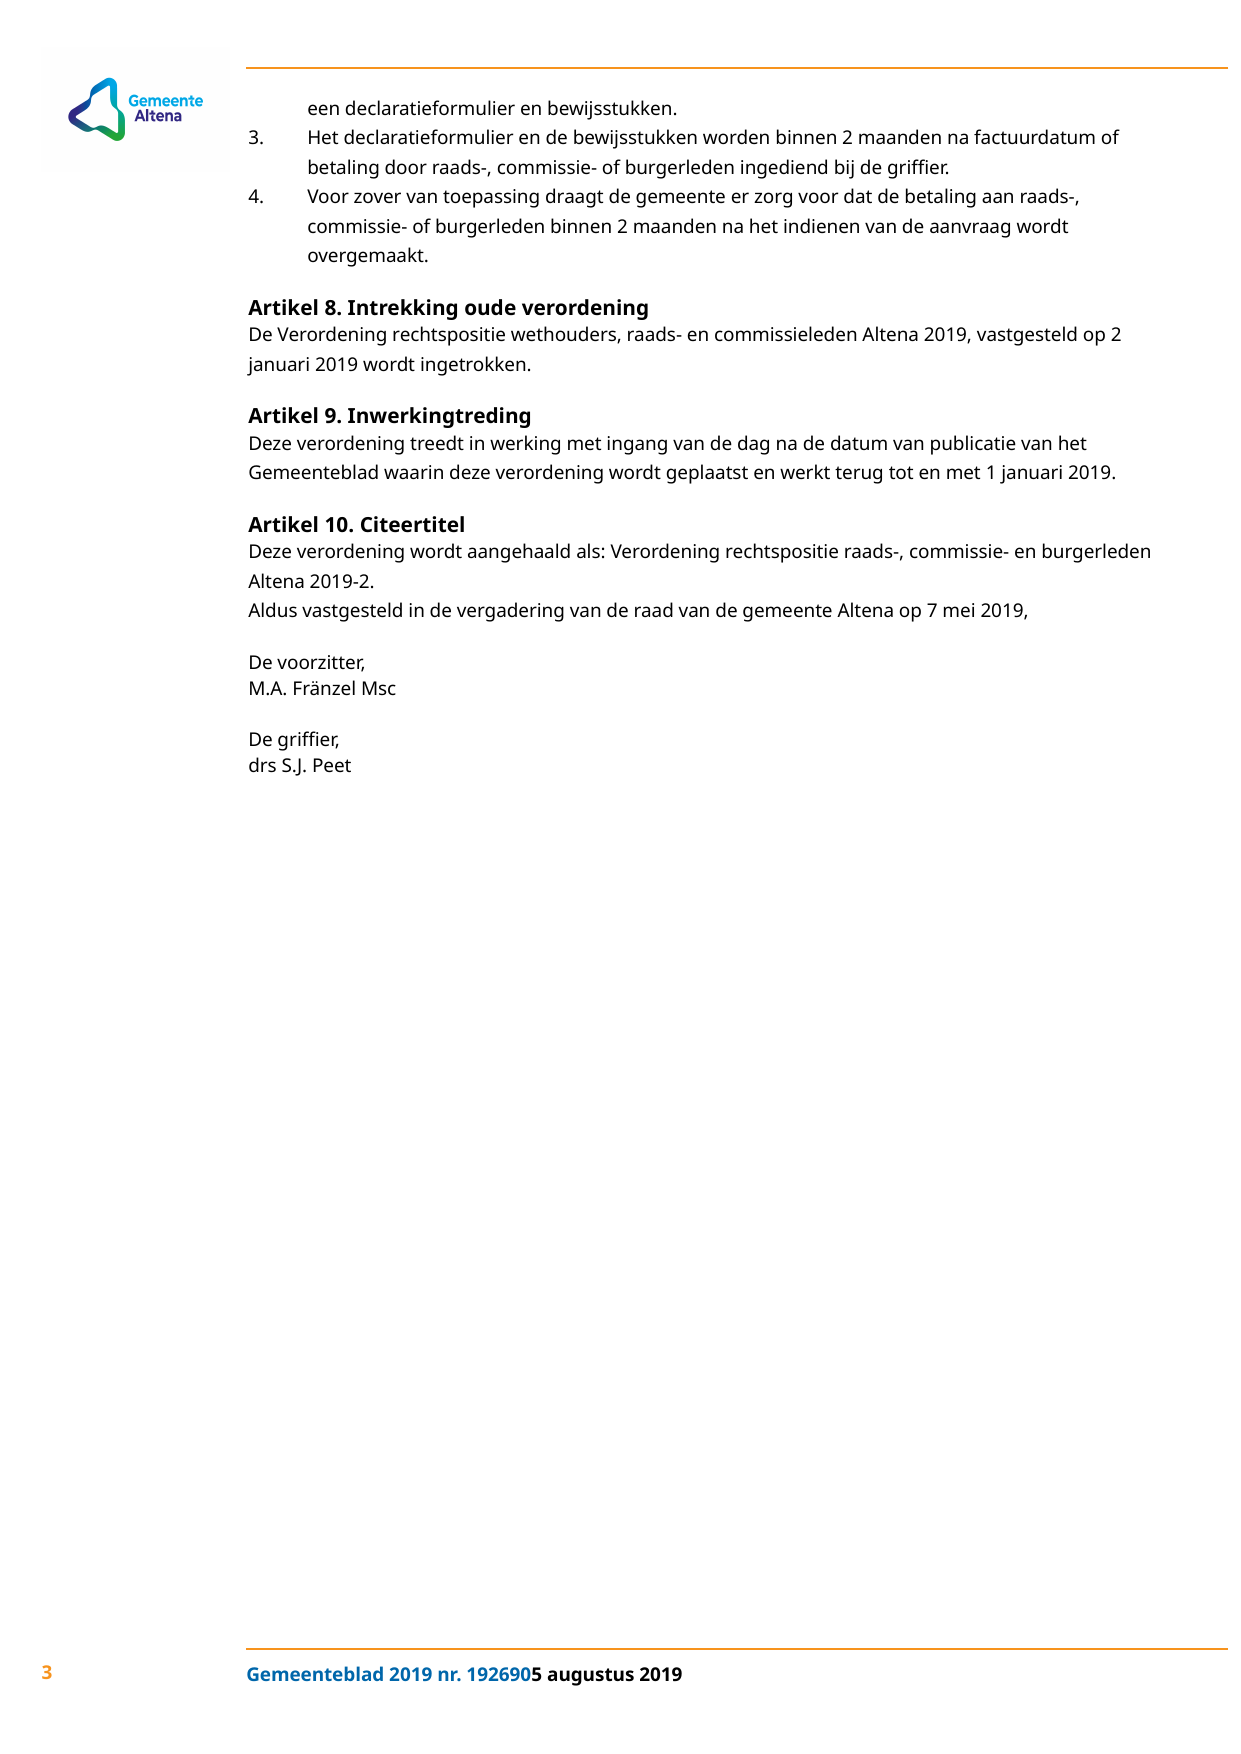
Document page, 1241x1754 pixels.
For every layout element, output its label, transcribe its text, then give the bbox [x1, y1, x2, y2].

text Deze verordening treedt in werking met ingang van de dag na de datum van publicatie van het Gemeenteblad waarin deze verordening wordt geplaatst en werkt terug tot en met 1 januari 2019. [248, 430, 1152, 485]
list Voor zover van toepassing draagt de gemeente er zorg voor dat de betaling aan raads-, commissie- of burgerleden binnen 2 maanden na het indienen van de aanvraag wordt overgemaakt. [248, 183, 1152, 268]
text Artikel 8. Intrekking oude verordening [248, 293, 1152, 322]
text Deze verordening wordt aangehaald als: Verordening rechtspositie raads-, commissie- en burgerleden Altena 2019-2. [248, 538, 1152, 594]
picture [41, 47, 231, 172]
text drs S.J. Peet [248, 752, 1152, 778]
text De voorzitter, [248, 649, 1152, 675]
list een declaratieformulier en bewijsstukken. [248, 95, 1152, 121]
text M.A. Fränzel Msc [248, 675, 1152, 701]
list Het declaratieformulier en de bewijsstukken worden binnen 2 maanden na factuurdatum of betaling door raads-, commissie- of burgerleden ingediend bij de griffier. [248, 124, 1152, 180]
text Aldus vastgesteld in de vergadering van de raad van de gemeente Altena op 7 mei 2019, [248, 598, 1152, 623]
text De griffier, [248, 726, 1152, 752]
text Artikel 10. Citeertitel [248, 510, 1152, 538]
text De Verordening rechtspositie wethouders, raads- en commissieleden Altena 2019, vastgesteld op 2 januari 2019 wordt ingetrokken. [248, 322, 1152, 377]
text Artikel 9. Inwerkingtreding [248, 402, 1152, 430]
